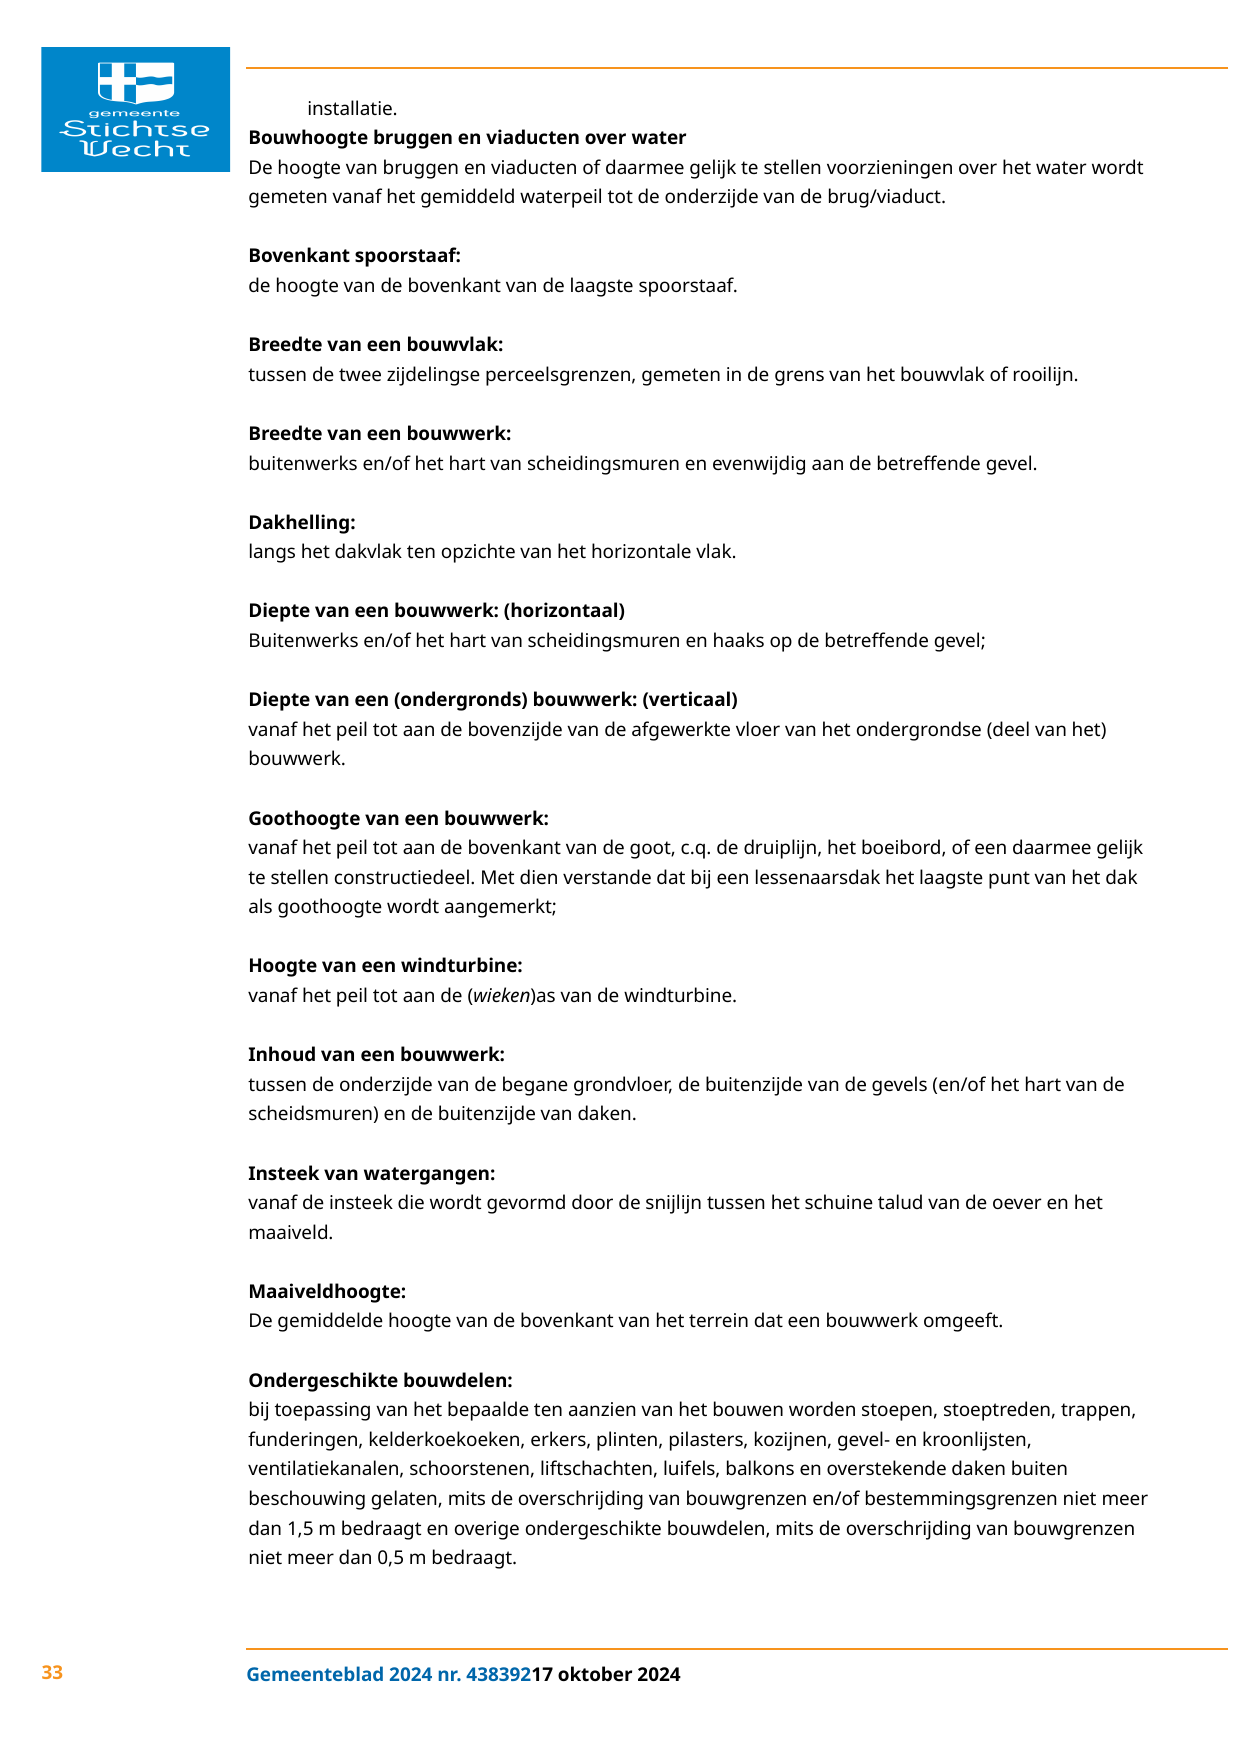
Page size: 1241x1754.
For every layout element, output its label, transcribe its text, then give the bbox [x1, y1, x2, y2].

text de hoogte van de bovenkant van de laagste spoorstaaf. [248, 272, 1152, 298]
text Maaiveldhoogte: [248, 1278, 1152, 1304]
text Diepte van een bouwwerk: (horizontaal) [248, 598, 1152, 623]
text buitenwerks en/of het hart van scheidingsmuren en evenwijdig aan de betreffende gevel. [248, 450, 1152, 476]
text Dakhelling: [248, 509, 1152, 535]
text vanaf het peil tot aan de (wieken)as van de windturbine. [248, 982, 1152, 1008]
text Insteek van watergangen: [248, 1160, 1152, 1186]
text vanaf het peil tot aan de bovenkant van de goot, c.q. de druiplijn, het boeibord, of een daarmee gelijk te stellen constructiedeel. Met dien verstande dat bij een lessenaarsdak het laagste punt van het dak als goothoogte wordt aangemerkt; [248, 834, 1152, 919]
text Bovenkant spoorstaaf: [248, 243, 1152, 268]
text Goothoogte van een bouwwerk: [248, 805, 1152, 831]
text bij toepassing van het bepaalde ten aanzien van het bouwen worden stoepen, stoeptreden, trappen, funderingen, kelderkoekoeken, erkers, plinten, pilasters, kozijnen, gevel- en kroonlijsten, ventilatiekanalen, schoorstenen, liftschachten, luifels, balkons en overstekende daken buiten beschouwing gelaten, mits de overschrijding van bouwgrenzen en/of bestemmingsgrenzen niet meer dan 1,5 m bedraagt en overige ondergeschikte bouwdelen, mits de overschrijding van bouwgrenzen niet meer dan 0,5 m bedraagt. [248, 1396, 1152, 1570]
text vanaf de insteek die wordt gevormd door de snijlijn tussen het schuine talud van de oever en het maaiveld. [248, 1189, 1152, 1245]
picture [99, 63, 135, 101]
text Buitenwerks en/of het hart van scheidingsmuren en haaks op de betreffende gevel; [248, 627, 1152, 653]
text tussen de onderzijde van de begane grondvloer, de buitenzijde van de gevels (en/of het hart van de scheidsmuren) en de buitenzijde van daken. [248, 1071, 1152, 1126]
text Hoogte van een windturbine: [248, 953, 1152, 978]
text Breedte van een bouwvlak: [248, 331, 1152, 357]
text De hoogte van bruggen en viaducten of daarmee gelijk te stellen voorzieningen over het water wordt gemeten vanaf het gemiddeld waterpeil tot de onderzijde van de brug/viaduct. [248, 154, 1152, 209]
text Breedte van een bouwwerk: [248, 420, 1152, 446]
text Diepte van een (ondergronds) bouwwerk: (verticaal) [248, 686, 1152, 712]
text vanaf het peil tot aan de bovenzijde van de afgewerkte vloer van het ondergrondse (deel van het) bouwwerk. [248, 716, 1152, 771]
picture [137, 63, 174, 103]
list installatie. [248, 95, 1152, 121]
text langs het dakvlak ten opzichte van het horizontale vlak. [248, 538, 1152, 564]
text Ondergeschikte bouwdelen: [248, 1367, 1152, 1393]
text Bouwhoogte bruggen en viaducten over water [248, 124, 1152, 150]
text Inhoud van een bouwwerk: [248, 1041, 1152, 1067]
text tussen de twee zijdelingse perceelsgrenzen, gemeten in de grens van het bouwvlak of rooilijn. [248, 361, 1152, 387]
text De gemiddelde hoogte van de bovenkant van het terrein dat een bouwwerk omgeeft. [248, 1308, 1152, 1333]
